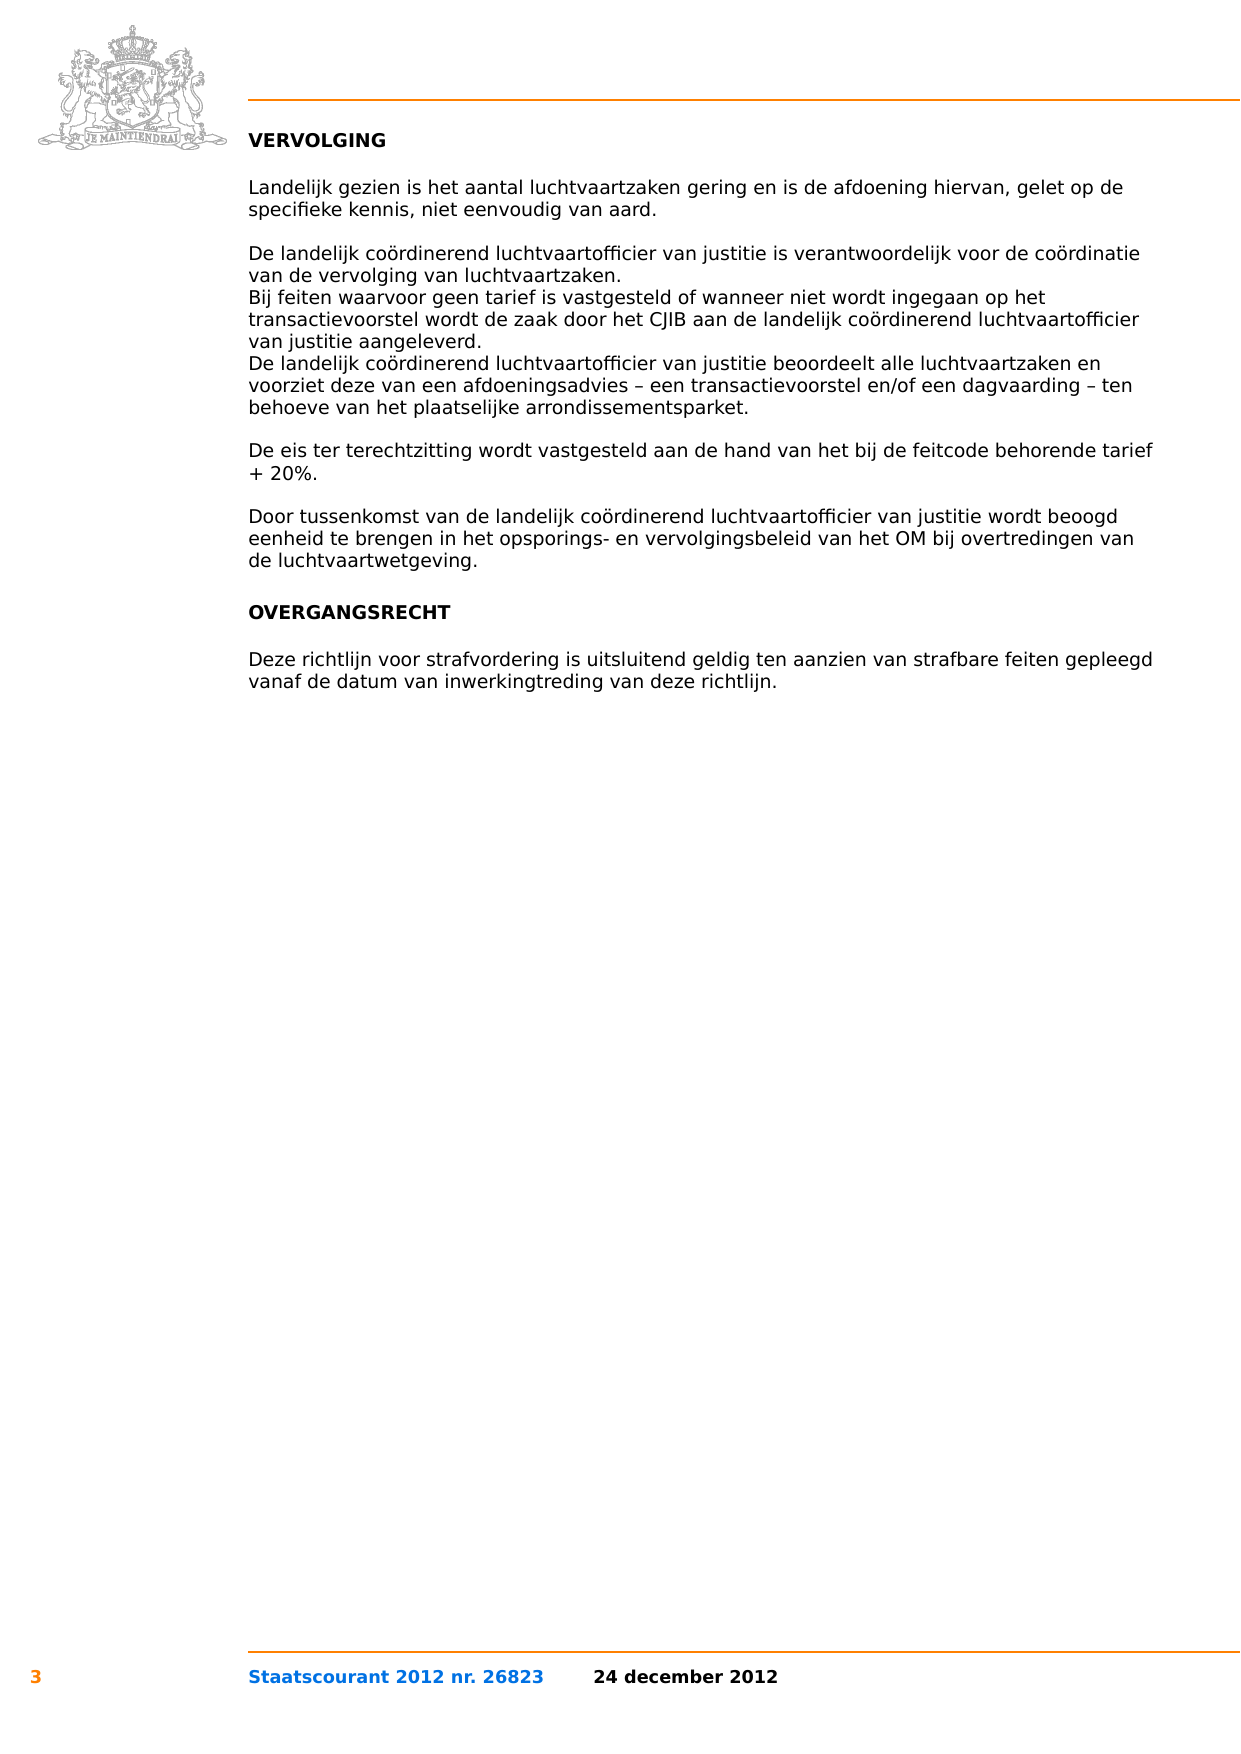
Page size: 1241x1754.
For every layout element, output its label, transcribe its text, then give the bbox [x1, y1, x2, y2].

picture [38, 25, 227, 150]
text Bij feiten waarvoor geen tarief is vastgesteld of wanneer niet wordt ingegaan op het transactievoorstel wordt de zaak door het CJIB aan de landelijk coördinerend luchtvaartofficier van justitie aangeleverd. [248, 287, 1163, 353]
text Deze richtlijn voor strafvordering is uitsluitend geldig ten aanzien van strafbare feiten gepleegd vanaf de datum van inwerkingtreding van deze richtlijn. [248, 649, 1163, 693]
text De eis ter terechtzitting wordt vastgesteld aan de hand van het bij de feitcode behorende tarief + 20%. [248, 440, 1163, 484]
text Landelijk gezien is het aantal luchtvaartzaken gering en is de afdoening hiervan, gelet op de specifieke kennis, niet eenvoudig van aard. [248, 177, 1163, 221]
subtitle OVERGANGSRECHT [248, 602, 1163, 624]
subtitle VERVOLGING [248, 130, 1163, 152]
text De landelijk coördinerend luchtvaartofficier van justitie is verantwoordelijk voor de coördinatie van de vervolging van luchtvaartzaken. [248, 243, 1163, 287]
text Door tussenkomst van de landelijk coördinerend luchtvaartofficier van justitie wordt beoogd eenheid te brengen in het opsporings- en vervolgingsbeleid van het OM bij overtredingen van de luchtvaartwetgeving. [248, 506, 1163, 572]
text De landelijk coördinerend luchtvaartofficier van justitie beoordeelt alle luchtvaartzaken en voorziet deze van een afdoeningsadvies – een transactievoorstel en/of een dagvaarding – ten behoeve van het plaatselijke arrondissementsparket. [248, 353, 1163, 418]
